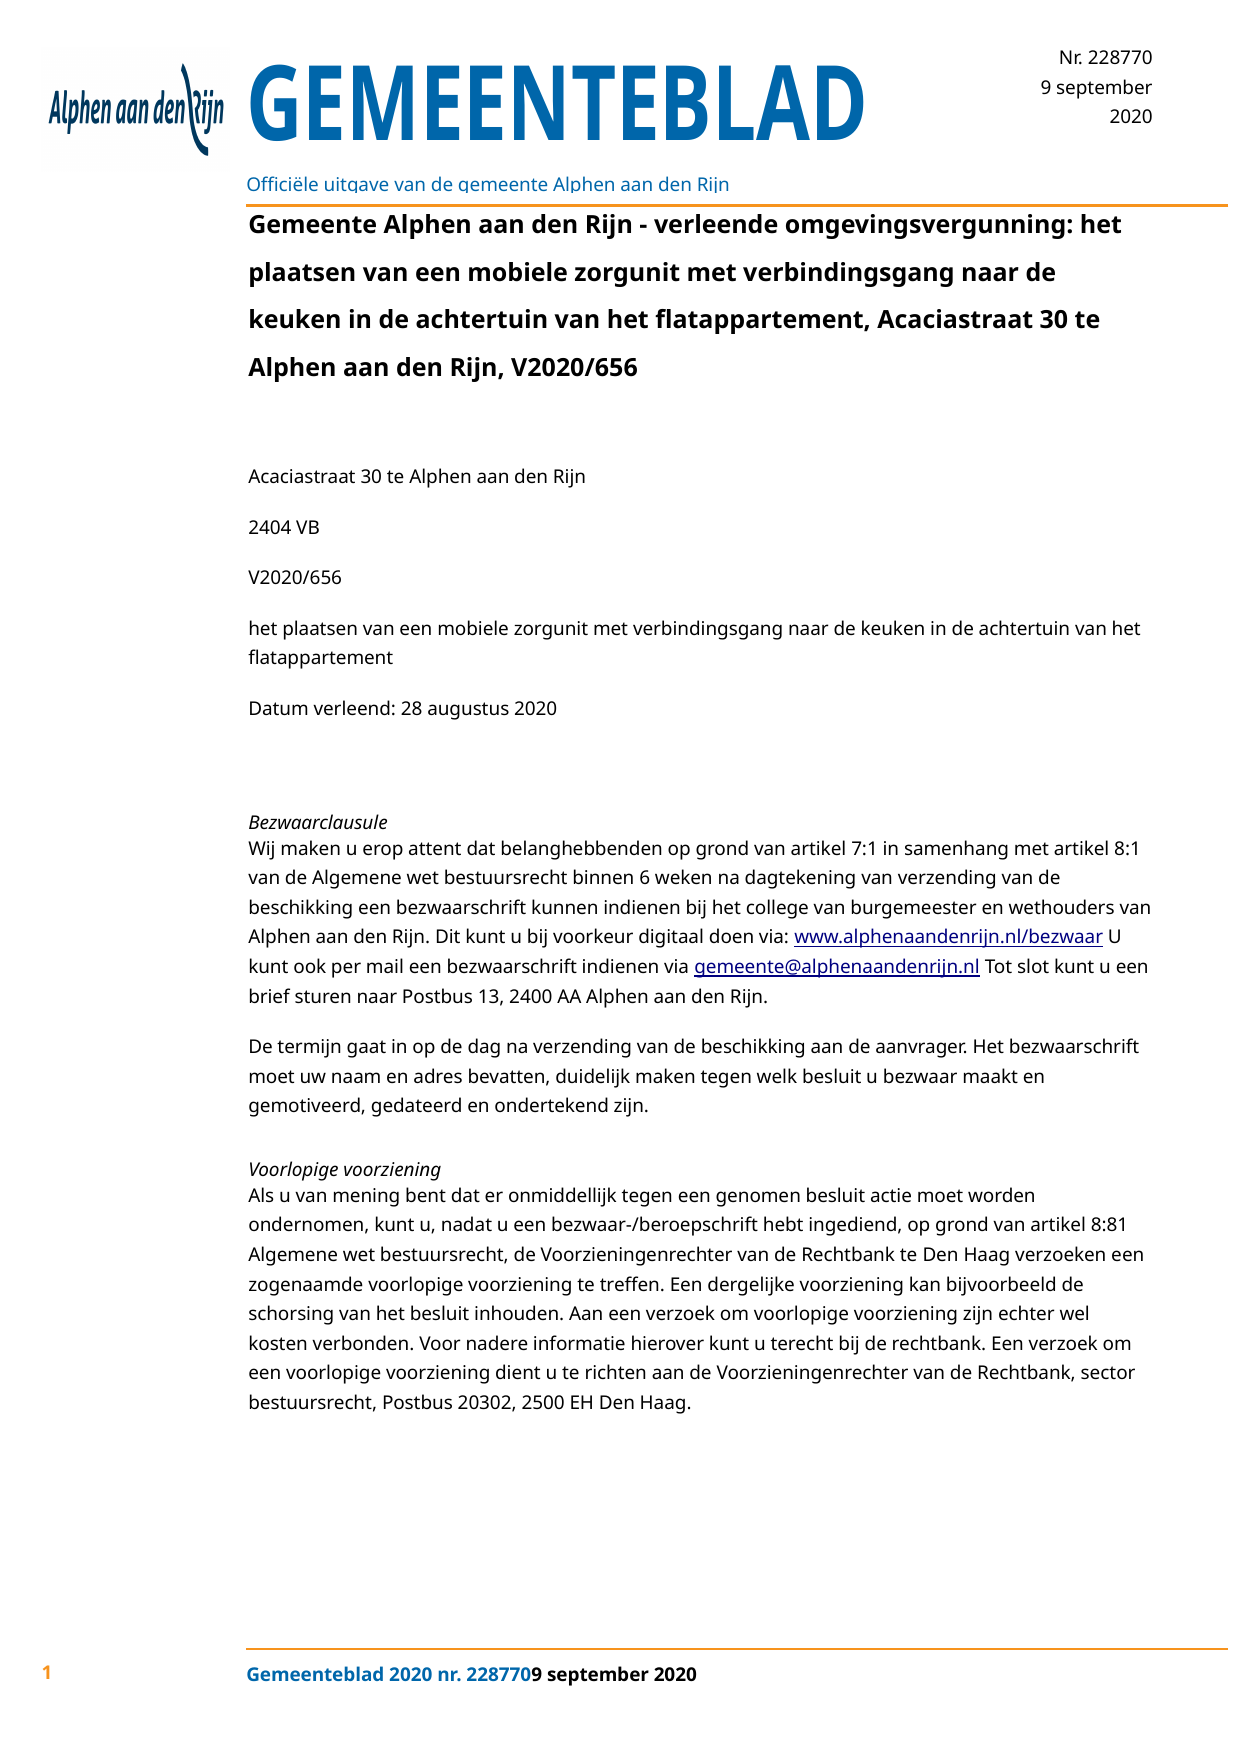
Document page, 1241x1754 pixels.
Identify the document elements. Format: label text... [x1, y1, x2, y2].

text Bezwaarclausule [248, 809, 1152, 835]
text Datum verleend: 28 augustus 2020 [248, 695, 1152, 721]
picture [41, 47, 231, 172]
text het plaatsen van een mobiele zorgunit met verbindingsgang naar de keuken in de achtertuin van het flatappartement [248, 615, 1152, 670]
text Voorlopige voorziening [248, 1156, 1152, 1182]
text De termijn gaat in op de dag na verzending van de beschikking aan de aanvrager. Het bezwaarschrift moet uw naam en adres bevatten, duidelijk maken tegen welk besluit u bezwaar maakt en gemotiveerd, gedateerd en ondertekend zijn. [248, 1033, 1152, 1118]
text 2404 VB [248, 514, 1152, 540]
text Acaciastraat 30 te Alphen aan den Rijn [248, 463, 1152, 489]
text Wij maken u erop attent dat belanghebbenden op grond van artikel 7:1 in samenhang met artikel 8:1 van de Algemene wet bestuursrecht binnen 6 weken na dagtekening van verzending van de beschikking een bezwaarschrift kunnen indienen bij het college van burgemeester en wethouders van Alphen aan den Rijn. Dit kunt u bij voorkeur digitaal doen via: www.alphenaandenrijn.nl/bezwaar U kunt ook per mail een bezwaarschrift indienen via gemeente@alphenaandenrijn.nl Tot slot kunt u een brief sturen naar Postbus 13, 2400 AA Alphen aan den Rijn. [248, 835, 1152, 1008]
text Gemeente Alphen aan den Rijn - verleende omgevingsvergunning: het plaatsen van een mobiele zorgunit met verbindingsgang naar de keuken in de achtertuin van het flatappartement, Acaciastraat 30 te Alphen aan den Rijn, V2020/656 [248, 207, 1152, 384]
text V2020/656 [248, 564, 1152, 590]
text Als u van mening bent dat er onmiddellijk tegen een genomen besluit actie moet worden ondernomen, kunt u, nadat u een bezwaar-/beroepschrift hebt ingediend, op grond van artikel 8:81 Algemene wet bestuursrecht, de Voorzieningenrechter van de Rechtbank te Den Haag verzoeken een zogenaamde voorlopige voorziening te treffen. Een dergelijke voorziening kan bijvoorbeeld de schorsing van het besluit inhouden. Aan een verzoek om voorlopige voorziening zijn echter wel kosten verbonden. Voor nadere informatie hierover kunt u terecht bij de rechtbank. Een verzoek om een voorlopige voorziening dient u te richten aan de Voorzieningenrechter van de Rechtbank, sector bestuursrecht, Postbus 20302, 2500 EH Den Haag. [248, 1182, 1152, 1415]
